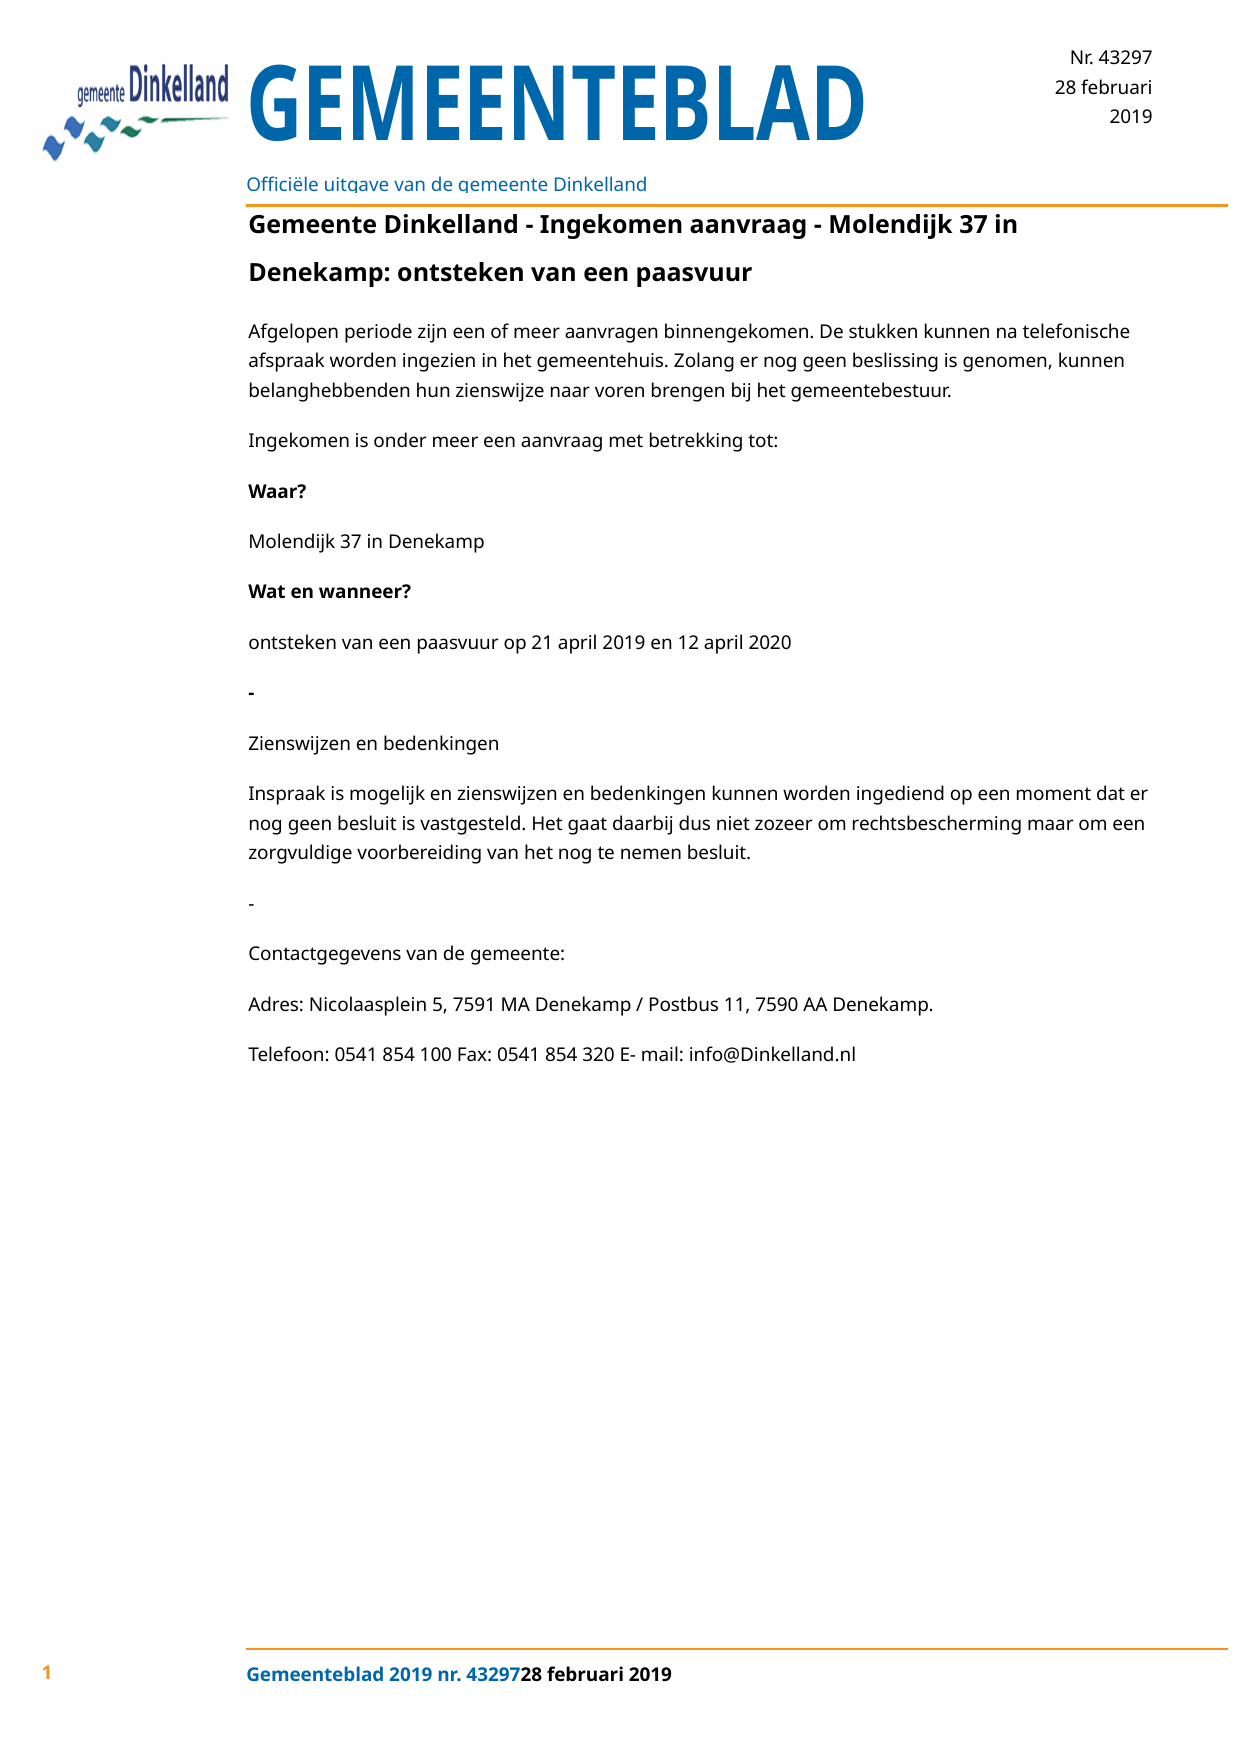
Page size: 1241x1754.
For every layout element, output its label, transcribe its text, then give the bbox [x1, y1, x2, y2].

text Ingekomen is onder meer een aanvraag met betrekking tot: [248, 427, 1152, 453]
text Contactgegevens van de gemeente: [248, 940, 1152, 966]
text - [248, 679, 1152, 705]
text Adres: Nicolaasplein 5, 7591 MA Denekamp / Postbus 11, 7590 AA Denekamp. [248, 991, 1152, 1017]
text Gemeente Dinkelland - Ingekomen aanvraag - Molendijk 37 in Denekamp: ontsteken van een paasvuur [248, 207, 1152, 288]
text Wat en wanneer? [248, 579, 1152, 604]
text Waar? [248, 478, 1152, 504]
text Zienswijzen en bedenkingen [248, 730, 1152, 756]
text - [248, 890, 1152, 916]
text ontsteken van een paasvuur op 21 april 2019 en 12 april 2020 [248, 629, 1152, 655]
picture [41, 47, 231, 172]
text Molendijk 37 in Denekamp [248, 528, 1152, 554]
text Afgelopen periode zijn een of meer aanvragen binnengekomen. De stukken kunnen na telefonische afspraak worden ingezien in het gemeentehuis. Zolang er nog geen beslissing is genomen, kunnen belanghebbenden hun zienswijze naar voren brengen bij het gemeentebestuur. [248, 318, 1152, 403]
text Telefoon: 0541 854 100 Fax: 0541 854 320 E- mail: info@Dinkelland.nl [248, 1041, 1152, 1067]
text Inspraak is mogelijk en zienswijzen en bedenkingen kunnen worden ingediend op een moment dat er nog geen besluit is vastgesteld. Het gaat daarbij dus niet zozeer om rechtsbescherming maar om een zorgvuldige voorbereiding van het nog te nemen besluit. [248, 780, 1152, 865]
